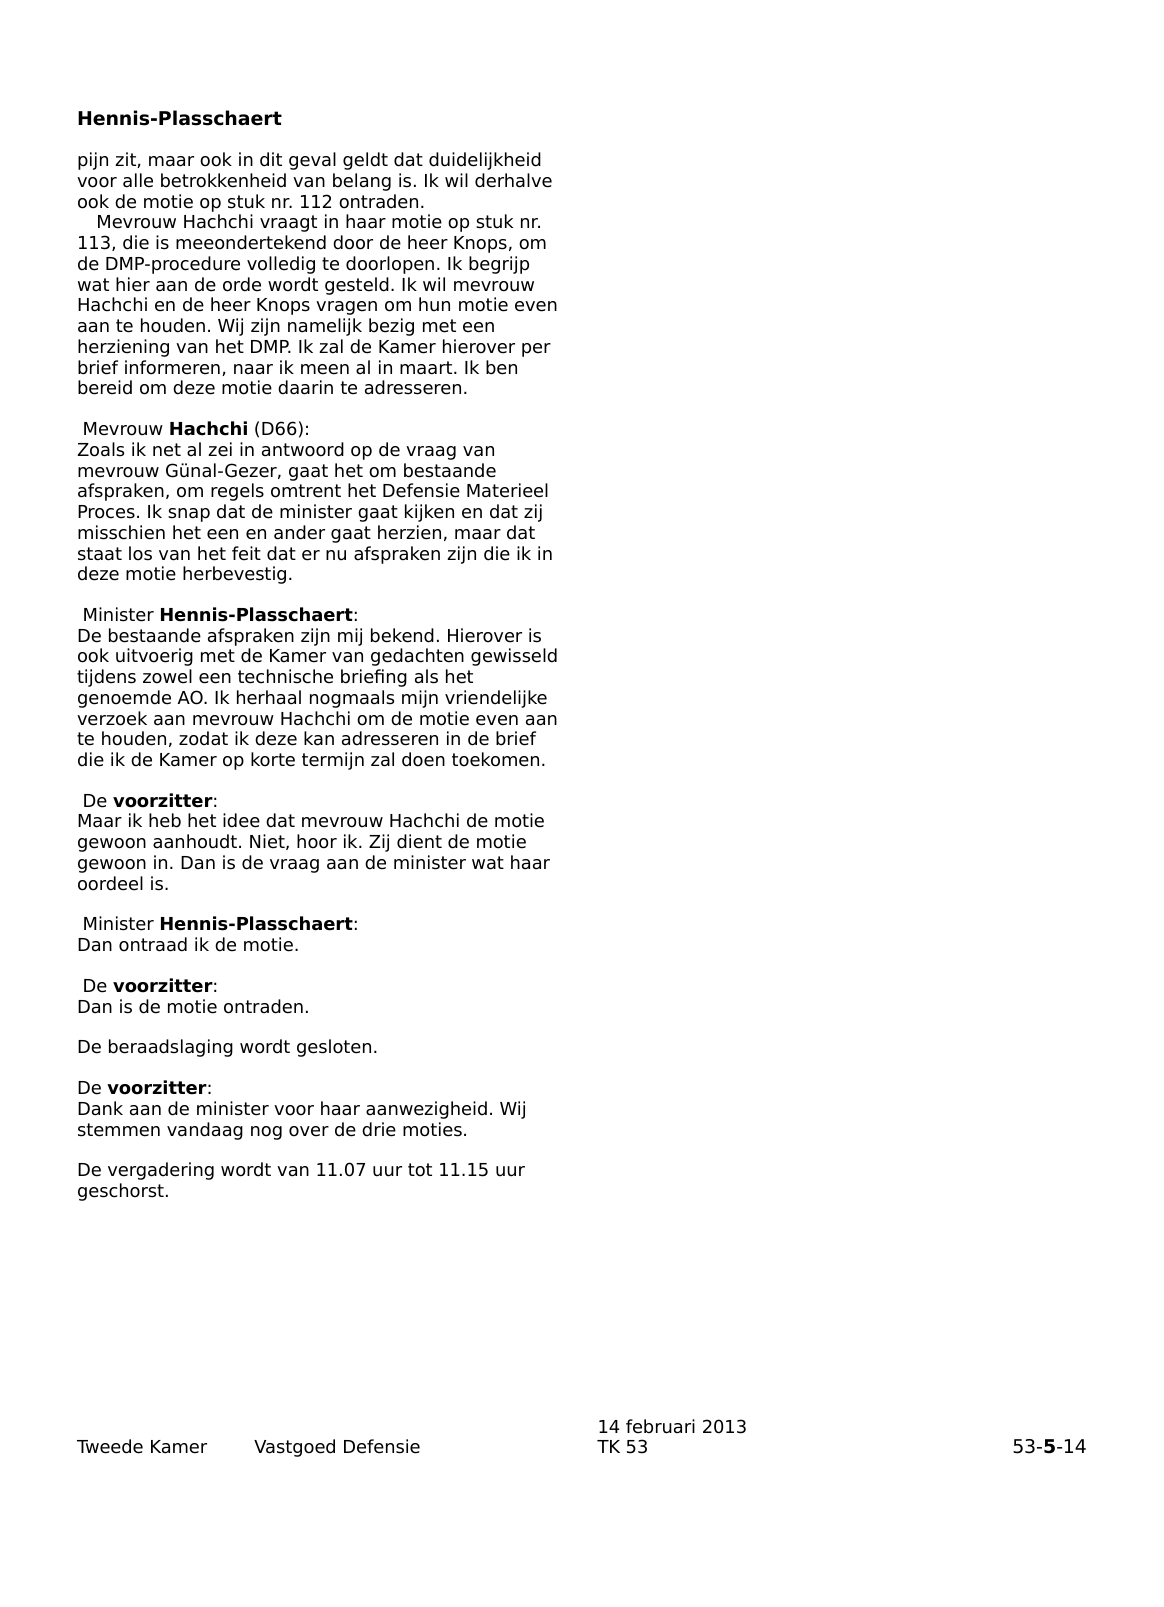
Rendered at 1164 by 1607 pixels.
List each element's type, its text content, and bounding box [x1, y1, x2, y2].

text Mevrouw Hachchi (D66): [77, 419, 567, 440]
text pijn zit, maar ook in dit geval geldt dat duidelijkheid voor alle betrokkenheid van belang is. Ik wil derhalve ook de motie op stuk nr. 112 ontraden. [77, 150, 567, 212]
text Zoals ik net al zei in antwoord op de vraag van mevrouw Günal-Gezer, gaat het om bestaande afspraken, om regels omtrent het Defensie Materieel Proces. Ik snap dat de minister gaat kijken en dat zij misschien het een en ander gaat herzien, maar dat staat los van het feit dat er nu afspraken zijn die ik in deze motie herbevestig. [77, 440, 567, 585]
text Mevrouw Hachchi vraagt in haar motie op stuk nr. 113, die is meeondertekend door de heer Knops, om de DMP-procedure volledig te doorlopen. Ik begrijp wat hier aan de orde wordt gesteld. Ik wil mevrouw Hachchi en de heer Knops vragen om hun motie even aan te houden. Wij zijn namelijk bezig met een herziening van het DMP. Ik zal de Kamer hierover per brief informeren, naar ik meen al in maart. Ik ben bereid om deze motie daarin te adresseren. [77, 212, 567, 399]
text Minister Hennis-Plasschaert: [77, 914, 567, 935]
text De voorzitter: [77, 791, 567, 811]
text Dank aan de minister voor haar aanwezigheid. Wij stemmen vandaag nog over de drie moties. [77, 1099, 567, 1140]
text De voorzitter: [77, 1078, 567, 1099]
text De vergadering wordt van 11.07 uur tot 11.15 uur geschorst. [77, 1160, 567, 1202]
text De beraadslaging wordt gesloten. [77, 1037, 567, 1058]
text De bestaande afspraken zijn mij bekend. Hierover is ook uitvoerig met de Kamer van gedachten gewisseld tijdens zowel een technische briefing als het genoemde AO. Ik herhaal nogmaals mijn vriendelijke verzoek aan mevrouw Hachchi om de motie even aan te houden, zodat ik deze kan adresseren in de brief die ik de Kamer op korte termijn zal doen toekomen. [77, 626, 567, 771]
text Dan ontraad ik de motie. [77, 935, 567, 956]
text Minister Hennis-Plasschaert: [77, 605, 567, 626]
text Dan is de motie ontraden. [77, 996, 567, 1017]
text De voorzitter: [77, 976, 567, 996]
text Maar ik heb het idee dat mevrouw Hachchi de motie gewoon aanhoudt. Niet, hoor ik. Zij dient de motie gewoon in. Dan is de vraag aan de minister wat haar oordeel is. [77, 811, 567, 894]
